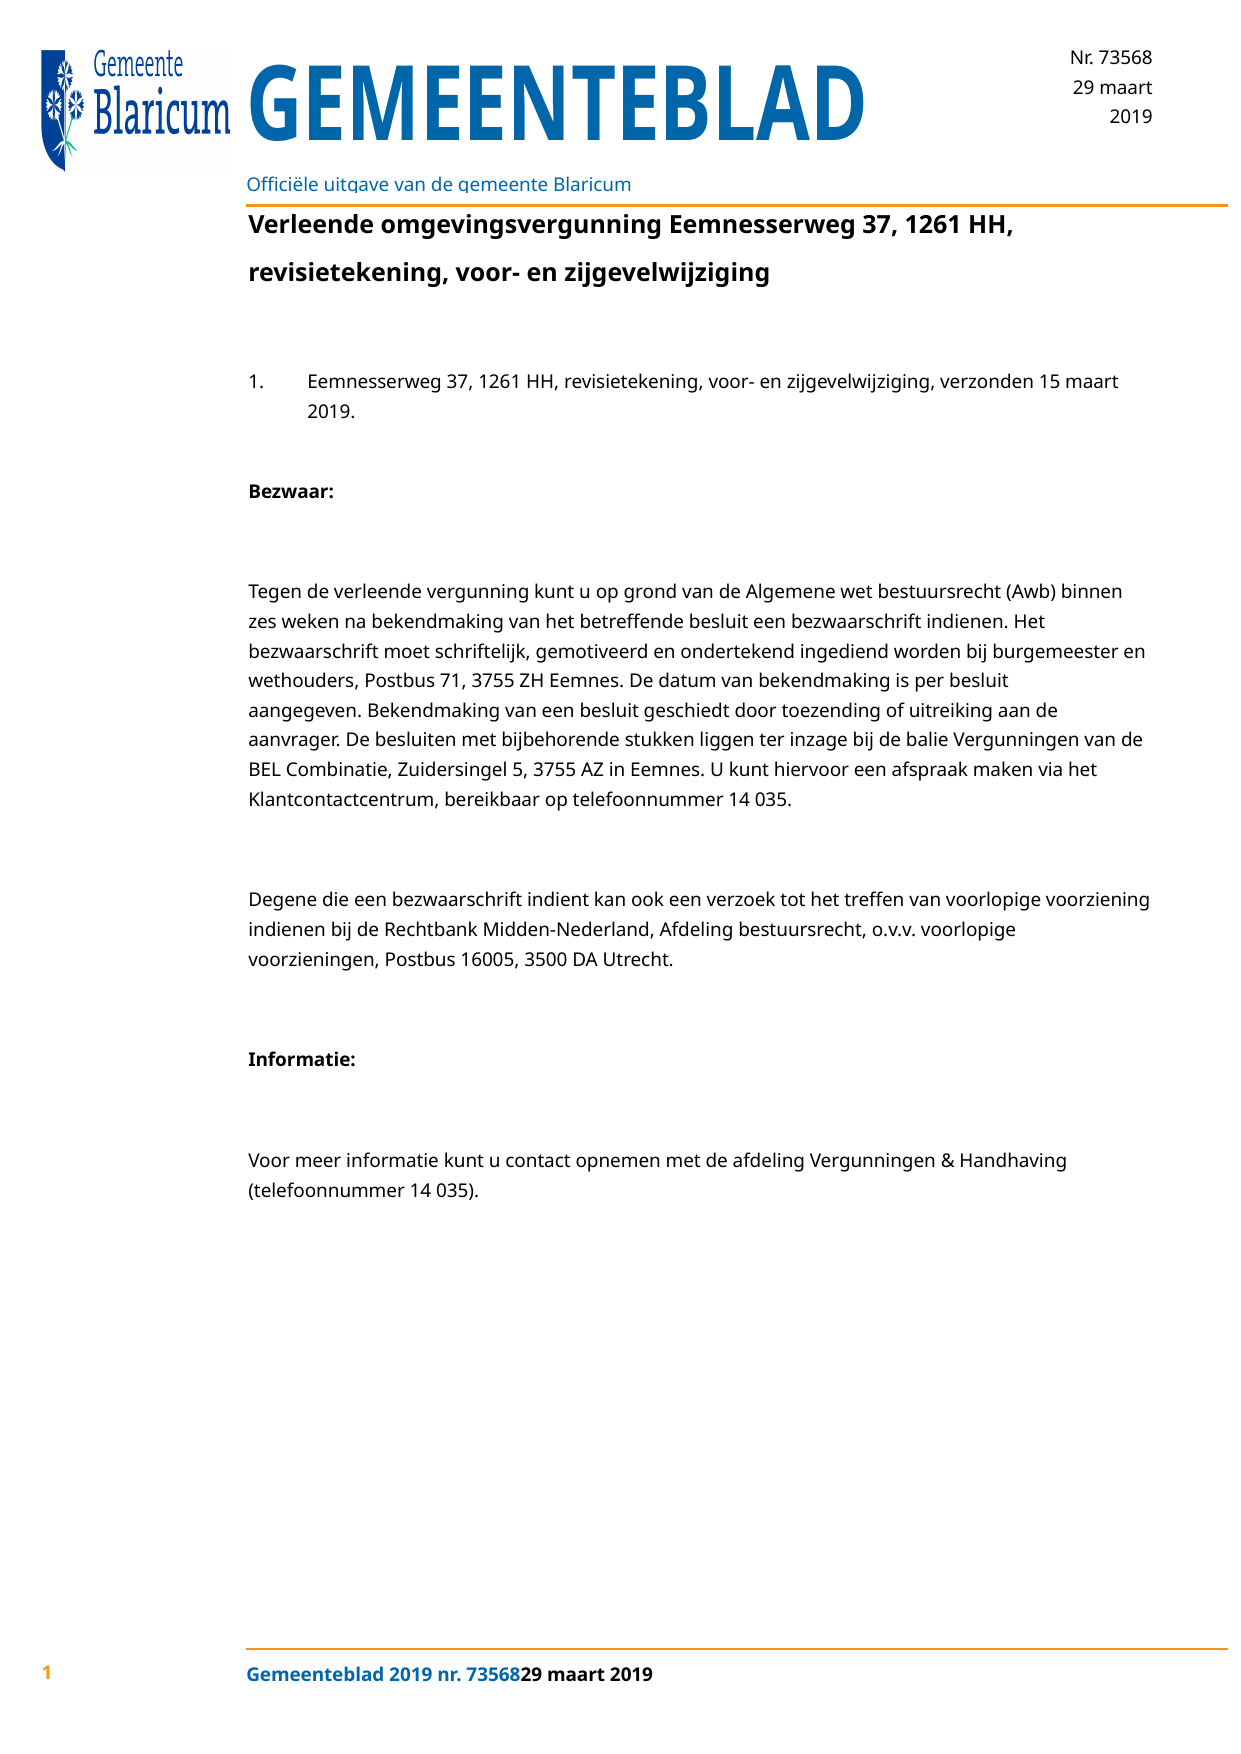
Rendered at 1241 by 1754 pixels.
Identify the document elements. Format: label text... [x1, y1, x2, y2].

text Verleende omgevingsvergunning Eemnesserweg 37, 1261 HH, revisietekening, voor- en zijgevelwijziging [248, 207, 1152, 288]
picture [41, 47, 231, 172]
text Degene die een bezwaarschrift indient kan ook een verzoek tot het treffen van voorlopige voorziening indienen bij de Rechtbank Midden-Nederland, Afdeling bestuursrecht, o.v.v. voorlopige voorzieningen, Postbus 16005, 3500 DA Utrecht. [248, 887, 1152, 972]
text Tegen de verleende vergunning kunt u op grond van de Algemene wet bestuursrecht (Awb) binnen zes weken na bekendmaking van het betreffende besluit een bezwaarschrift indienen. Het bezwaarschrift moet schriftelijk, gemotiveerd en ondertekend ingediend worden bij burgemeester en wethouders, Postbus 71, 3755 ZH Eemnes. De datum van bekendmaking is per besluit aangegeven. Bekendmaking van een besluit geschiedt door toezending of uitreiking aan de aanvrager. De besluiten met bijbehorende stukken liggen ter inzage bij de balie Vergunningen van de BEL Combinatie, Zuidersingel 5, 3755 AZ in Eemnes. U kunt hiervoor een afspraak maken via het Klantcontactcentrum, bereikbaar op telefoonnummer 14 035. [248, 579, 1152, 812]
list Eemnesserweg 37, 1261 HH, revisietekening, voor- en zijgevelwijziging, verzonden 15 maart 2019. [248, 368, 1152, 424]
text Informatie: [248, 1047, 1152, 1072]
text Bezwaar: [248, 478, 1152, 504]
text Voor meer informatie kunt u contact opnemen met de afdeling Vergunningen & Handhaving (telefoonnummer 14 035). [248, 1147, 1152, 1203]
